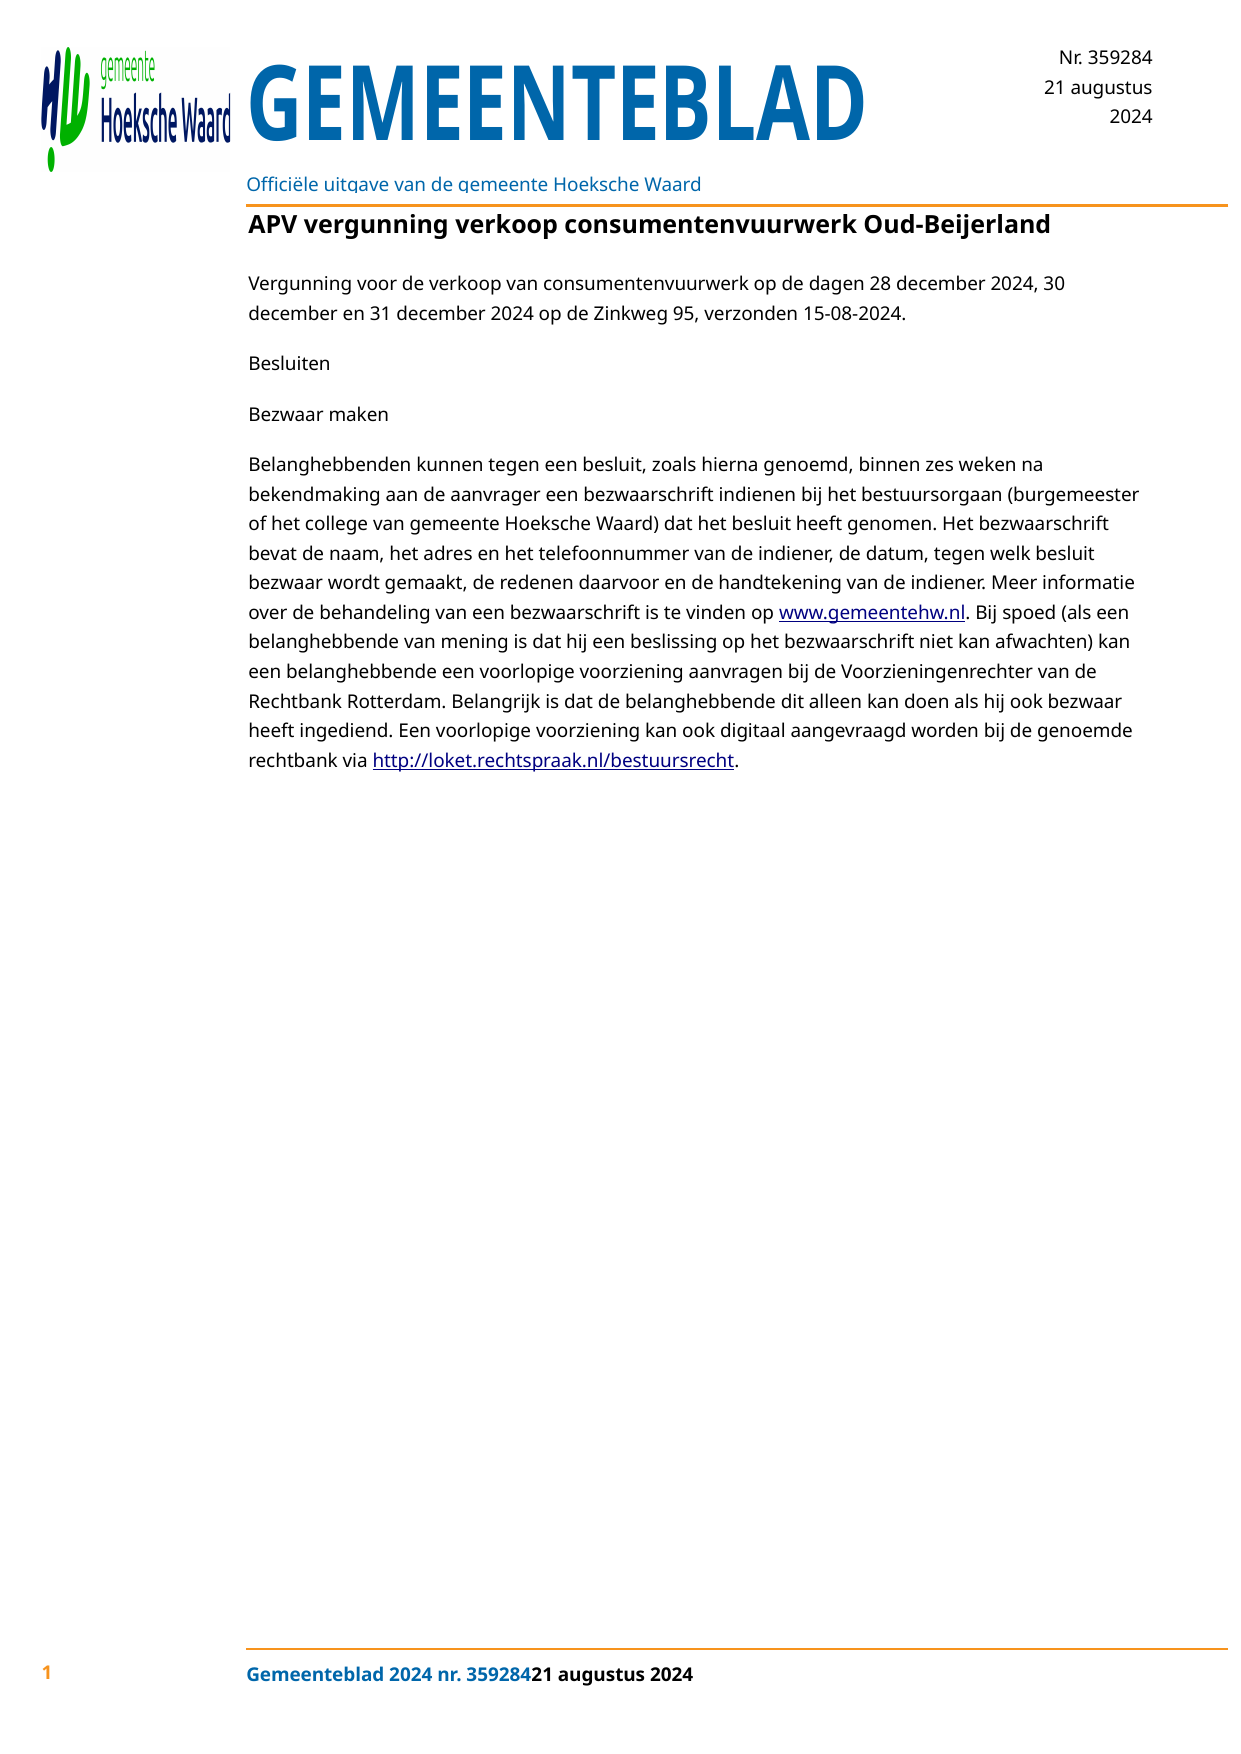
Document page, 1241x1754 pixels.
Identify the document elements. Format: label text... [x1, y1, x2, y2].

text Besluiten [248, 350, 1152, 376]
text Bezwaar maken [248, 401, 1152, 426]
text Vergunning voor de verkoop van consumentenvuurwerk op de dagen 28 december 2024, 30 december en 31 december 2024 op de Zinkweg 95, verzonden 15-08-2024. [248, 270, 1152, 326]
text APV vergunning verkoop consumentenvuurwerk Oud-Beijerland [248, 207, 1152, 241]
text Belanghebbenden kunnen tegen een besluit, zoals hierna genoemd, binnen zes weken na bekendmaking aan de aanvrager een bezwaarschrift indienen bij het bestuursorgaan (burgemeester of het college van gemeente Hoeksche Waard) dat het besluit heeft genomen. Het bezwaarschrift bevat de naam, het adres en het telefoonnummer van de indiener, de datum, tegen welk besluit bezwaar wordt gemaakt, de redenen daarvoor en de handtekening van de indiener. Meer informatie over de behandeling van een bezwaarschrift is te vinden op www.gemeentehw.nl. Bij spoed (als een belanghebbende van mening is dat hij een beslissing op het bezwaarschrift niet kan afwachten) kan een belanghebbende een voorlopige voorziening aanvragen bij de Voorzieningenrechter van de Rechtbank Rotterdam. Belangrijk is dat de belanghebbende dit alleen kan doen als hij ook bezwaar heeft ingediend. Een voorlopige voorziening kan ook digitaal aangevraagd worden bij de genoemde rechtbank via http://loket.rechtspraak.nl/bestuursrecht. [248, 451, 1152, 773]
picture [41, 47, 231, 172]
